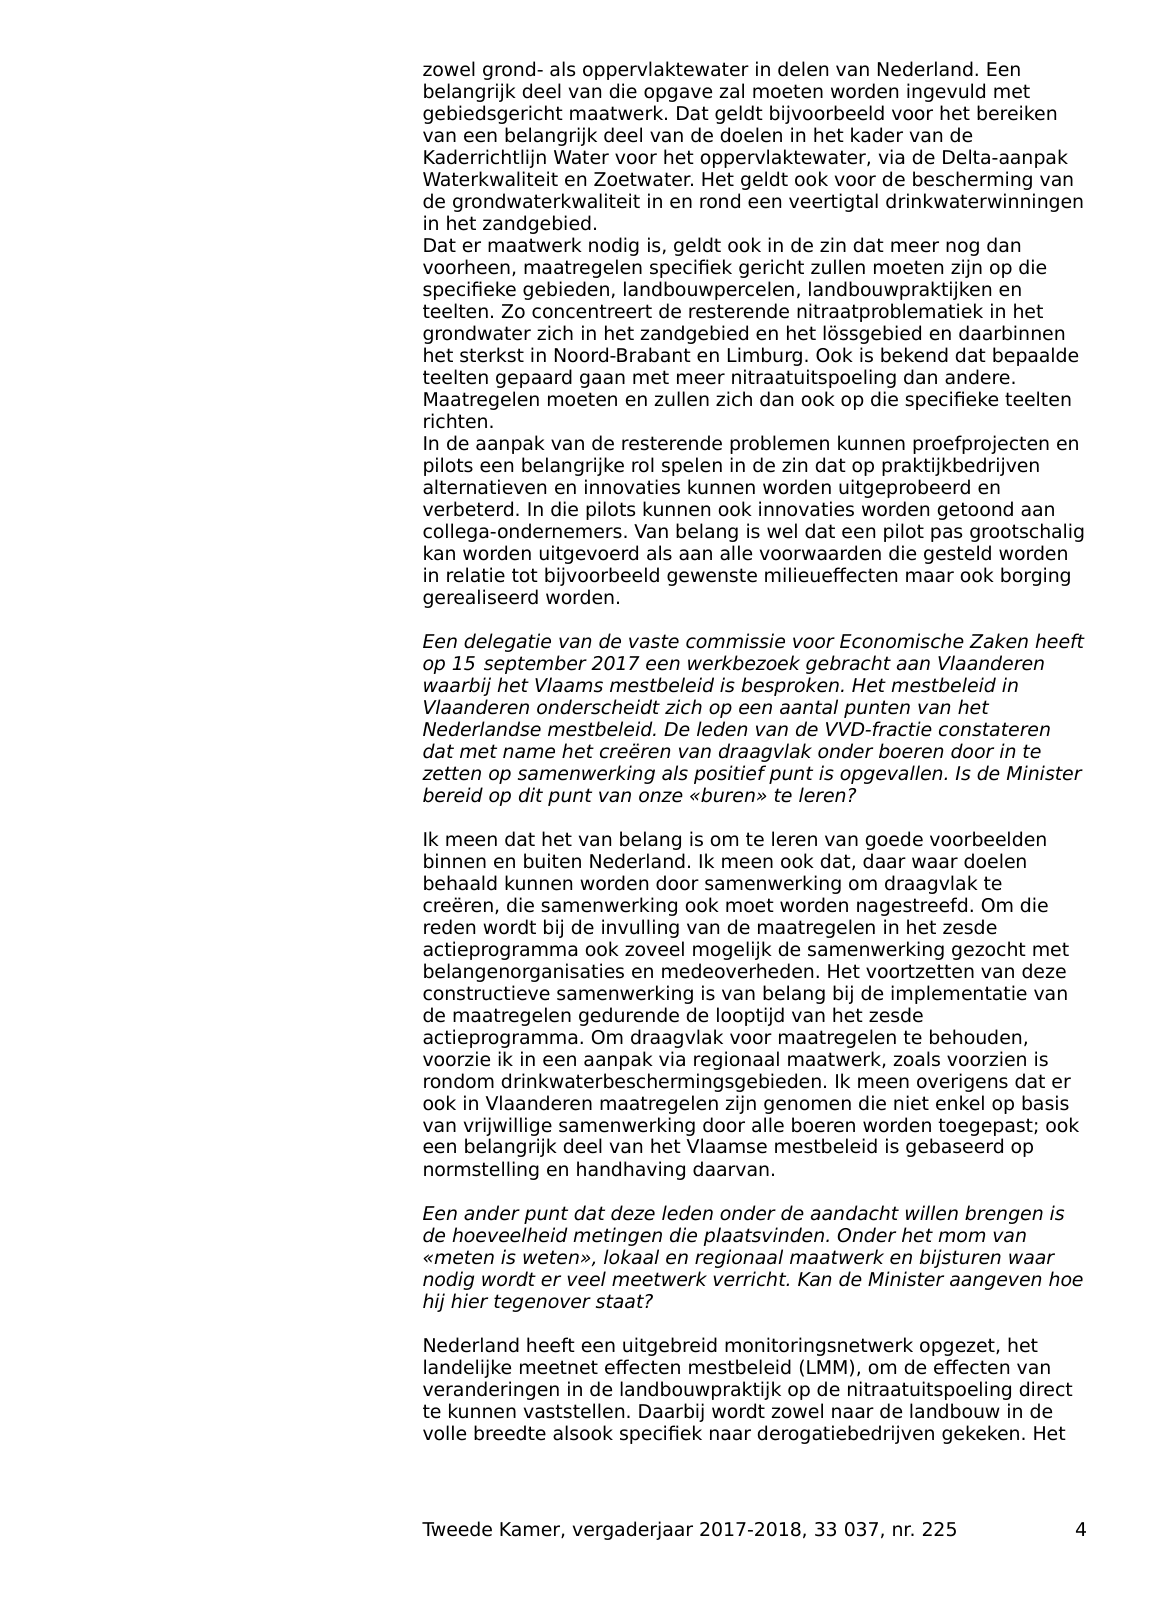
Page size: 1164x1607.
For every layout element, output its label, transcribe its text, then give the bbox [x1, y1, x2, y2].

text Nederland heeft een uitgebreid monitoringsnetwerk opgezet, het landelijke meetnet effecten mestbeleid (LMM), om de effecten van veranderingen in de landbouwpraktijk op de nitraatuitspoeling direct te kunnen vaststellen. Daarbij wordt zowel naar de landbouw in de volle breedte alsook specifiek naar derogatiebedrijven gekeken. Het [422, 1335, 1087, 1444]
text Dat er maatwerk nodig is, geldt ook in de zin dat meer nog dan voorheen, maatregelen specifiek gericht zullen moeten zijn op die specifieke gebieden, landbouwpercelen, landbouwpraktijken en teelten. Zo concentreert de resterende nitraatproblematiek in het grondwater zich in het zandgebied en het lössgebied en daarbinnen het sterkst in Noord-Brabant en Limburg. Ook is bekend dat bepaalde teelten gepaard gaan met meer nitraatuitspoeling dan andere. Maatregelen moeten en zullen zich dan ook op die specifieke teelten richten. [422, 235, 1087, 433]
text Een ander punt dat deze leden onder de aandacht willen brengen is de hoeveelheid metingen die plaatsvinden. Onder het mom van «meten is weten», lokaal en regionaal maatwerk en bijsturen waar nodig wordt er veel meetwerk verricht. Kan de Minister aangeven hoe hij hier tegenover staat? [422, 1203, 1087, 1312]
text Een delegatie van de vaste commissie voor Economische Zaken heeft op 15 september 2017 een werkbezoek gebracht aan Vlaanderen waarbij het Vlaams mestbeleid is besproken. Het mestbeleid in Vlaanderen onderscheidt zich op een aantal punten van het Nederlandse mestbeleid. De leden van de VVD-fractie constateren dat met name het creëren van draagvlak onder boeren door in te zetten op samenwerking als positief punt is opgevallen. Is de Minister bereid op dit punt van onze «buren» te leren? [422, 631, 1087, 807]
text In de aanpak van de resterende problemen kunnen proefprojecten en pilots een belangrijke rol spelen in de zin dat op praktijkbedrijven alternatieven en innovaties kunnen worden uitgeprobeerd en verbeterd. In die pilots kunnen ook innovaties worden getoond aan collega-ondernemers. Van belang is wel dat een pilot pas grootschalig kan worden uitgevoerd als aan alle voorwaarden die gesteld worden in relatie tot bijvoorbeeld gewenste milieueffecten maar ook borging gerealiseerd worden. [422, 433, 1087, 608]
text Ik meen dat het van belang is om te leren van goede voorbeelden binnen en buiten Nederland. Ik meen ook dat, daar waar doelen behaald kunnen worden door samenwerking om draagvlak te creëren, die samenwerking ook moet worden nagestreefd. Om die reden wordt bij de invulling van de maatregelen in het zesde actieprogramma ook zoveel mogelijk de samenwerking gezocht met belangenorganisaties en medeoverheden. Het voortzetten van deze constructieve samenwerking is van belang bij de implementatie van de maatregelen gedurende de looptijd van het zesde actieprogramma. Om draagvlak voor maatregelen te behouden, voorzie ik in een aanpak via regionaal maatwerk, zoals voorzien is rondom drinkwaterbeschermingsgebieden. Ik meen overigens dat er ook in Vlaanderen maatregelen zijn genomen die niet enkel op basis van vrijwillige samenwerking door alle boeren worden toegepast; ook een belangrijk deel van het Vlaamse mestbeleid is gebaseerd op normstelling en handhaving daarvan. [422, 829, 1087, 1180]
text zowel grond- als oppervlaktewater in delen van Nederland. Een belangrijk deel van die opgave zal moeten worden ingevuld met gebiedsgericht maatwerk. Dat geldt bijvoorbeeld voor het bereiken van een belangrijk deel van de doelen in het kader van de Kaderrichtlijn Water voor het oppervlaktewater, via de Delta-aanpak Waterkwaliteit en Zoetwater. Het geldt ook voor de bescherming van de grondwaterkwaliteit in en rond een veertigtal drinkwaterwinningen in het zandgebied. [422, 59, 1087, 235]
